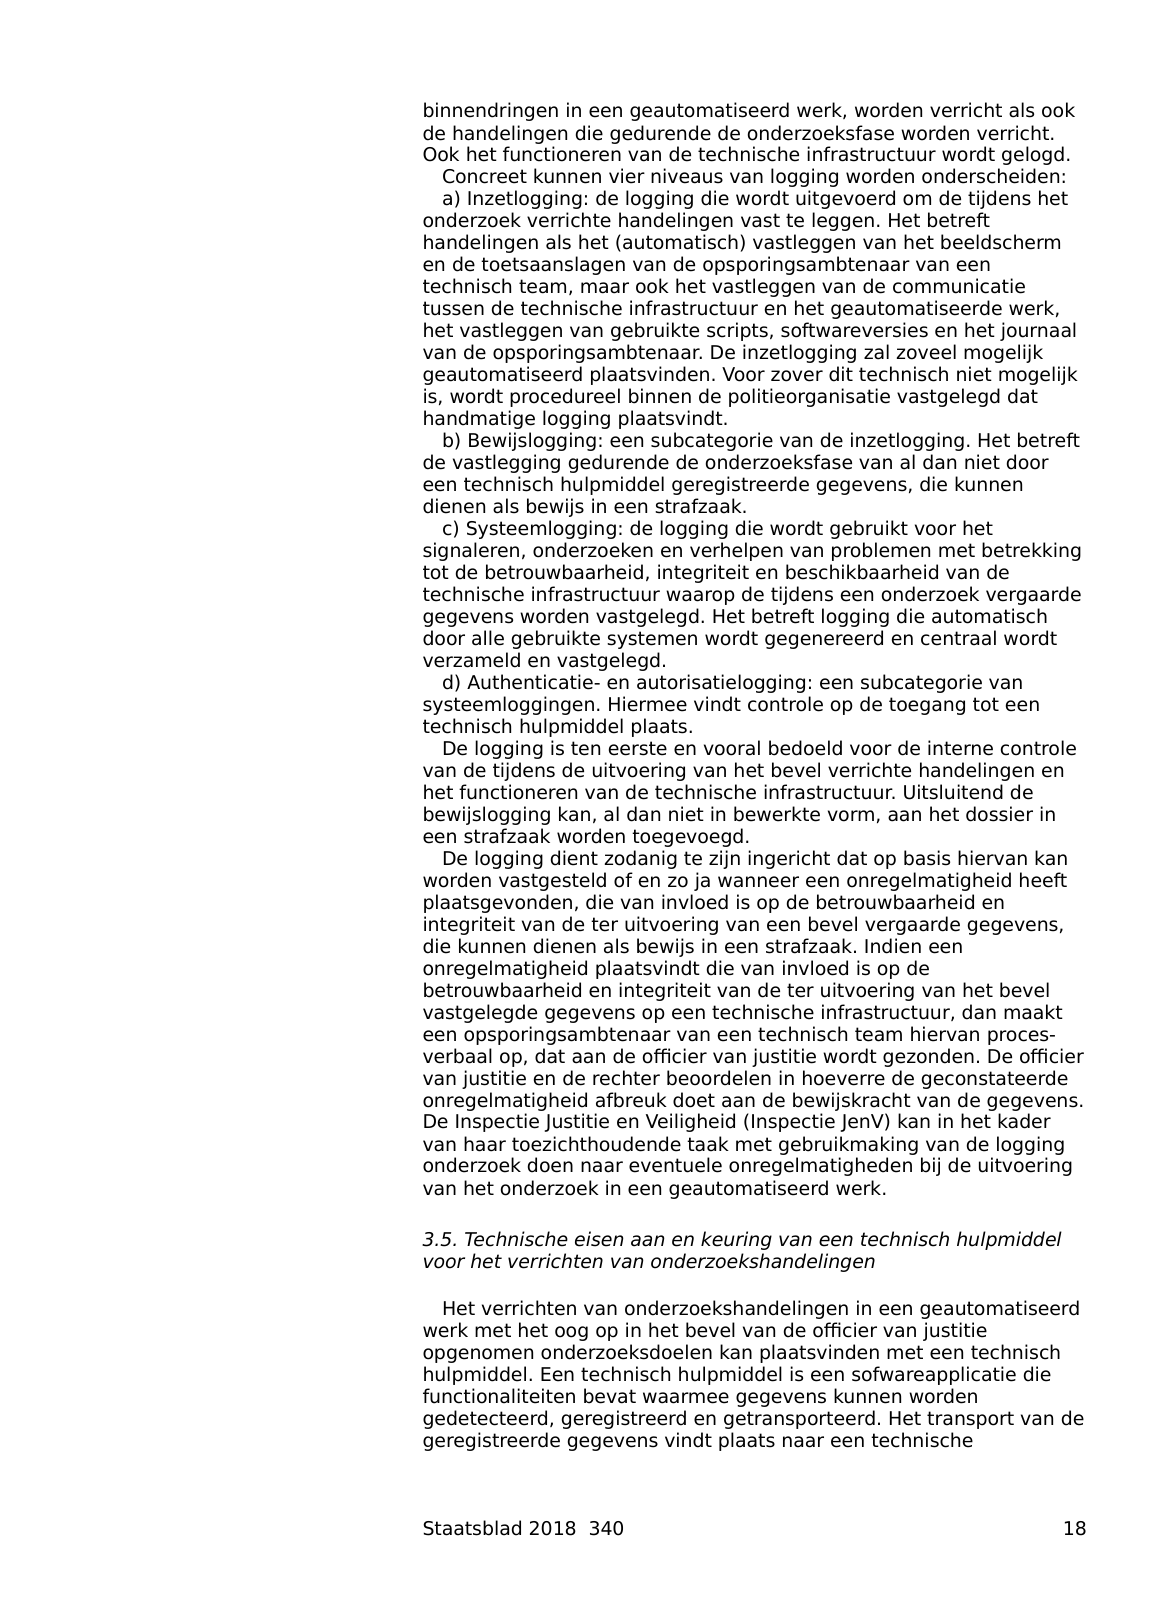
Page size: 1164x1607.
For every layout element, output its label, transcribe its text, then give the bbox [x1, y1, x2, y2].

text d) Authenticatie- en autorisatielogging: een subcategorie van systeemloggingen. Hiermee vindt controle op de toegang tot een technisch hulpmiddel plaats. [422, 672, 1087, 738]
text a) Inzetlogging: de logging die wordt uitgevoerd om de tijdens het onderzoek verrichte handelingen vast te leggen. Het betreft handelingen als het (automatisch) vastleggen van het beeldscherm en de toetsaanslagen van de opsporingsambtenaar van een technisch team, maar ook het vastleggen van de communicatie tussen de technische infrastructuur en het geautomatiseerde werk, het vastleggen van gebruikte scripts, softwareversies en het journaal van de opsporingsambtenaar. De inzetlogging zal zoveel mogelijk geautomatiseerd plaatsvinden. Voor zover dit technisch niet mogelijk is, wordt procedureel binnen de politieorganisatie vastgelegd dat handmatige logging plaatsvindt. [422, 188, 1087, 430]
text c) Systeemlogging: de logging die wordt gebruikt voor het signaleren, onderzoeken en verhelpen van problemen met betrekking tot de betrouwbaarheid, integriteit en beschikbaarheid van de technische infrastructuur waarop de tijdens een onderzoek vergaarde gegevens worden vastgelegd. Het betreft logging die automatisch door alle gebruikte systemen wordt gegenereerd en centraal wordt verzameld en vastgelegd. [422, 518, 1087, 672]
text Het verrichten van onderzoekshandelingen in een geautomatiseerd werk met het oog op in het bevel van de officier van justitie opgenomen onderzoeksdoelen kan plaatsvinden met een technisch hulpmiddel. Een technisch hulpmiddel is een sofwareapplicatie die functionaliteiten bevat waarmee gegevens kunnen worden gedetecteerd, geregistreerd en getransporteerd. Het transport van de geregistreerde gegevens vindt plaats naar een technische [422, 1298, 1087, 1452]
text De logging is ten eerste en vooral bedoeld voor de interne controle van de tijdens de uitvoering van het bevel verrichte handelingen en het functioneren van de technische infrastructuur. Uitsluitend de bewijslogging kan, al dan niet in bewerkte vorm, aan het dossier in een strafzaak worden toegevoegd. [422, 738, 1087, 848]
text De logging dient zodanig te zijn ingericht dat op basis hiervan kan worden vastgesteld of en zo ja wanneer een onregelmatigheid heeft plaatsgevonden, die van invloed is op de betrouwbaarheid en integriteit van de ter uitvoering van een bevel vergaarde gegevens, die kunnen dienen als bewijs in een strafzaak. Indien een onregelmatigheid plaatsvindt die van invloed is op de betrouwbaarheid en integriteit van de ter uitvoering van het bevel vastgelegde gegevens op een technische infrastructuur, dan maakt een opsporingsambtenaar van een technisch team hiervan proces-verbaal op, dat aan de officier van justitie wordt gezonden. De officier van justitie en de rechter beoordelen in hoeverre de geconstateerde onregelmatigheid afbreuk doet aan de bewijskracht van de gegevens. De Inspectie Justitie en Veiligheid (Inspectie JenV) kan in het kader van haar toezichthoudende taak met gebruikmaking van de logging onderzoek doen naar eventuele onregelmatigheden bij de uitvoering van het onderzoek in een geautomatiseerd werk. [422, 848, 1087, 1199]
text b) Bewijslogging: een subcategorie van de inzetlogging. Het betreft de vastlegging gedurende de onderzoeksfase van al dan niet door een technisch hulpmiddel geregistreerde gegevens, die kunnen dienen als bewijs in een strafzaak. [422, 430, 1087, 518]
subtitle 3.5. Technische eisen aan en keuring van een technisch hulpmiddel voor het verrichten van onderzoekshandelingen [422, 1229, 1087, 1273]
text binnendringen in een geautomatiseerd werk, worden verricht als ook de handelingen die gedurende de onderzoeksfase worden verricht. Ook het functioneren van de technische infrastructuur wordt gelogd. [422, 100, 1087, 166]
text Concreet kunnen vier niveaus van logging worden onderscheiden: [422, 166, 1087, 188]
